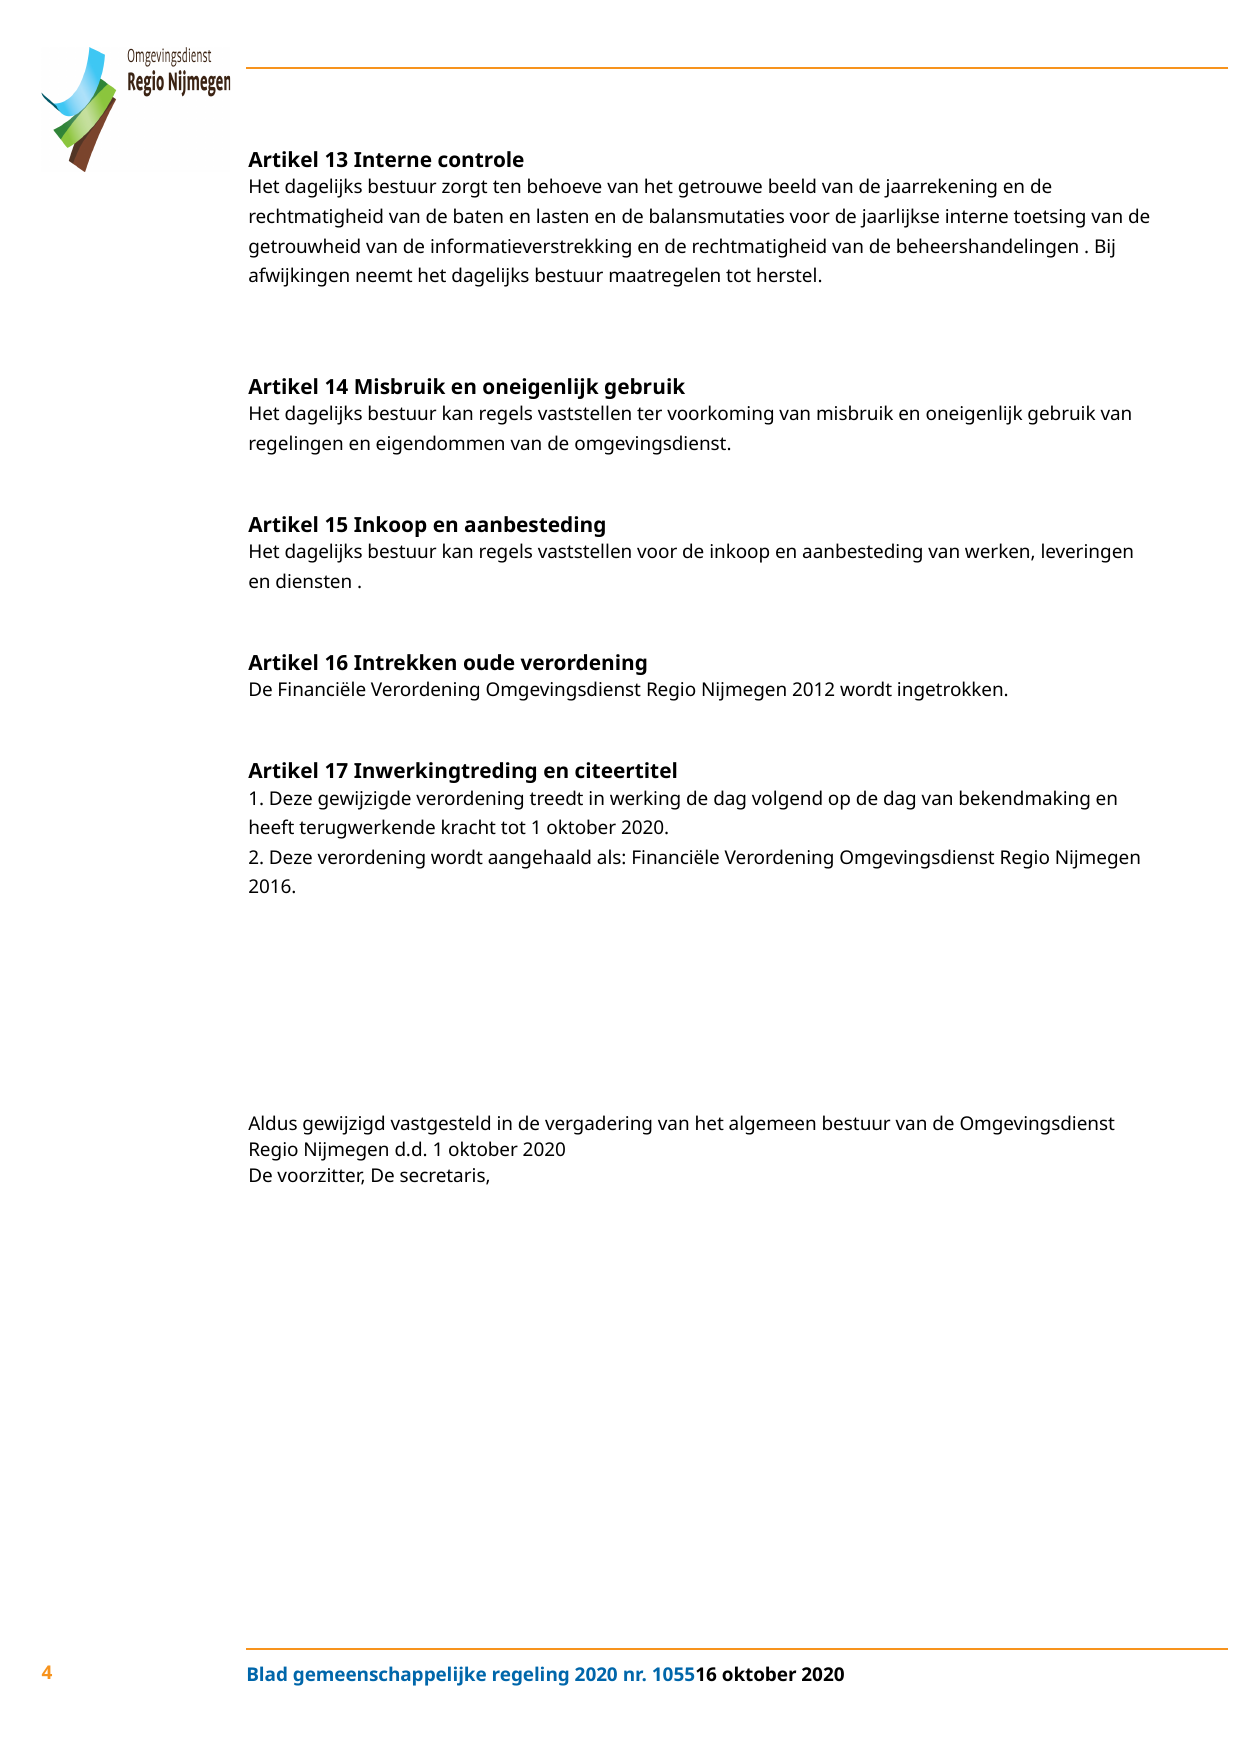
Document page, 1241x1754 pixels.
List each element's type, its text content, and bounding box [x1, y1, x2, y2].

text Artikel 14 Misbruik en oneigenlijk gebruik [248, 372, 1152, 400]
text 2. Deze verordening wordt aangehaald als: Financiële Verordening Omgevingsdienst Regio Nijmegen 2016. [248, 844, 1152, 899]
text Het dagelijks bestuur zorgt ten behoeve van het getrouwe beeld van de jaarrekening en de rechtmatigheid van de baten en lasten en de balansmutaties voor de jaarlijkse interne toetsing van de getrouwheid van de informatieverstrekking en de rechtmatigheid van de beheershandelingen . Bij afwijkingen neemt het dagelijks bestuur maatregelen tot herstel. [248, 174, 1152, 288]
text Artikel 16 Intrekken oude verordening [248, 648, 1152, 676]
text Artikel 13 Interne controle [248, 145, 1152, 174]
text Het dagelijks bestuur kan regels vaststellen voor de inkoop en aanbesteding van werken, leveringen en diensten . [248, 538, 1152, 594]
text Het dagelijks bestuur kan regels vaststellen ter voorkoming van misbruik en oneigenlijk gebruik van regelingen en eigendommen van de omgevingsdienst. [248, 400, 1152, 456]
text Artikel 17 Inwerkingtreding en citeertitel [248, 756, 1152, 785]
text Artikel 15 Inkoop en aanbesteding [248, 510, 1152, 538]
picture [41, 47, 231, 172]
text De voorzitter, De secretaris, [248, 1162, 1152, 1187]
text De Financiële Verordening Omgevingsdienst Regio Nijmegen 2012 wordt ingetrokken. [248, 676, 1152, 702]
text Aldus gewijzigd vastgesteld in de vergadering van het algemeen bestuur van de Omgevingsdienst Regio Nijmegen d.d. 1 oktober 2020 [248, 1110, 1152, 1162]
text 1. Deze gewijzigde verordening treedt in werking de dag volgend op de dag van bekendmaking en heeft terugwerkende kracht tot 1 oktober 2020. [248, 785, 1152, 840]
